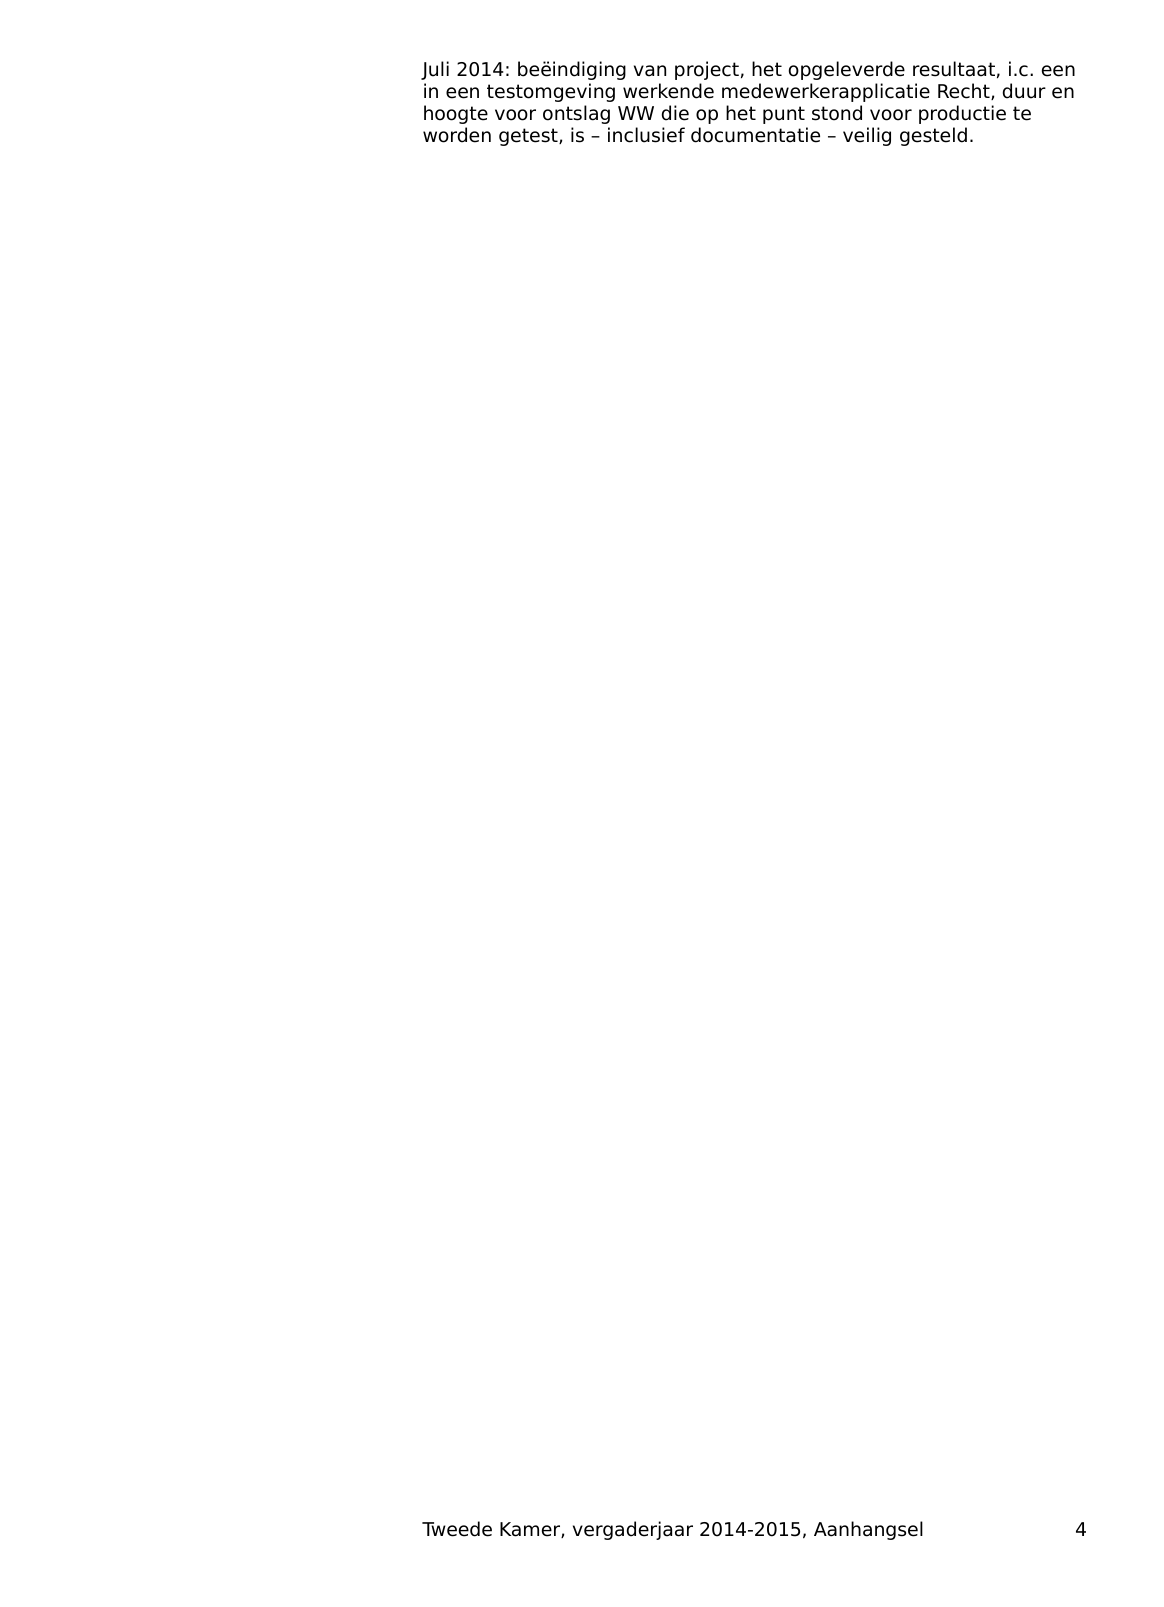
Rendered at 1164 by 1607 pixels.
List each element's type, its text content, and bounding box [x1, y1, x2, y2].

text Juli 2014: beëindiging van project, het opgeleverde resultaat, i.c. een in een testomgeving werkende medewerkerapplicatie Recht, duur en hoogte voor ontslag WW die op het punt stond voor productie te worden getest, is – inclusief documentatie – veilig gesteld. [422, 59, 1087, 147]
